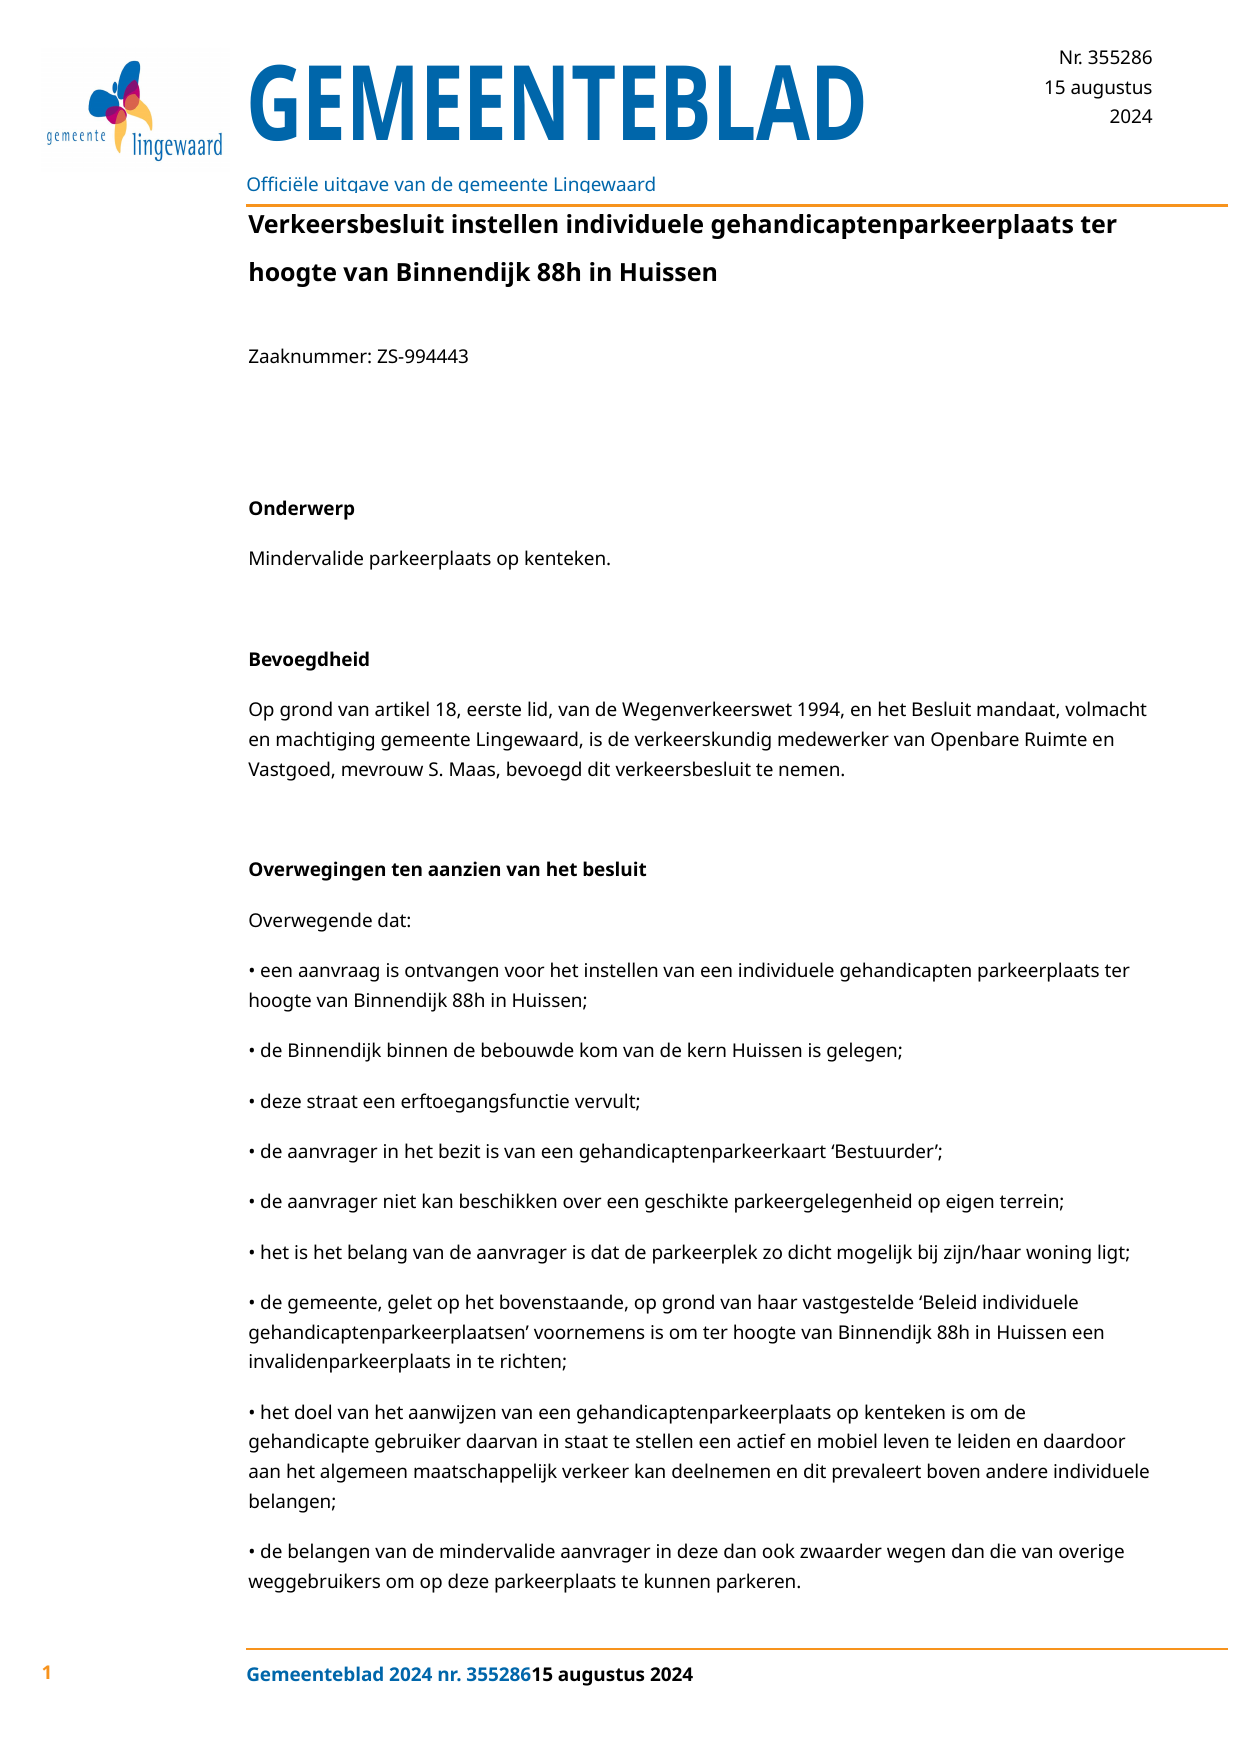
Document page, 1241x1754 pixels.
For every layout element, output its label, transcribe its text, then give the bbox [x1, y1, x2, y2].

text Op grond van artikel 18, eerste lid, van de Wegenverkeerswet 1994, en het Besluit mandaat, volmacht en machtiging gemeente Lingewaard, is de verkeerskundig medewerker van Openbare Ruimte en Vastgoed, mevrouw S. Maas, bevoegd dit verkeersbesluit te nemen. [248, 697, 1152, 781]
text • de aanvrager in het bezit is van een gehandicaptenparkeerkaart ‘Bestuurder’; [248, 1138, 1152, 1164]
text Bevoegdheid [248, 646, 1152, 672]
text • het is het belang van de aanvrager is dat de parkeerplek zo dicht mogelijk bij zijn/haar woning ligt; [248, 1239, 1152, 1265]
text • de aanvrager niet kan beschikken over een geschikte parkeergelegenheid op eigen terrein; [248, 1189, 1152, 1214]
picture [41, 47, 231, 172]
text Mindervalide parkeerplaats op kenteken. [248, 545, 1152, 571]
text • deze straat een erftoegangsfunctie vervult; [248, 1088, 1152, 1113]
text Overwegende dat: [248, 907, 1152, 933]
text • het doel van het aanwijzen van een gehandicaptenparkeerplaats op kenteken is om de gehandicapte gebruiker daarvan in staat te stellen een actief en mobiel leven te leiden en daardoor aan het algemeen maatschappelijk verkeer kan deelnemen en dit prevaleert boven andere individuele belangen; [248, 1399, 1152, 1513]
text • de gemeente, gelet op het bovenstaande, op grond van haar vastgestelde ‘Beleid individuele gehandicaptenparkeerplaatsen’ voornemens is om ter hoogte van Binnendijk 88h in Huissen een invalidenparkeerplaats in te richten; [248, 1289, 1152, 1374]
text • de Binnendijk binnen de bebouwde kom van de kern Huissen is gelegen; [248, 1037, 1152, 1063]
text Overwegingen ten aanzien van het besluit [248, 857, 1152, 882]
text Verkeersbesluit instellen individuele gehandicaptenparkeerplaats ter hoogte van Binnendijk 88h in Huissen [248, 207, 1152, 288]
text Onderwerp [248, 495, 1152, 521]
text • een aanvraag is ontvangen voor het instellen van een individuele gehandicapten parkeerplaats ter hoogte van Binnendijk 88h in Huissen; [248, 957, 1152, 1013]
text • de belangen van de mindervalide aanvrager in deze dan ook zwaarder wegen dan die van overige weggebruikers om op deze parkeerplaats te kunnen parkeren. [248, 1538, 1152, 1593]
text Zaaknummer: ZS-994443 [248, 344, 1152, 369]
